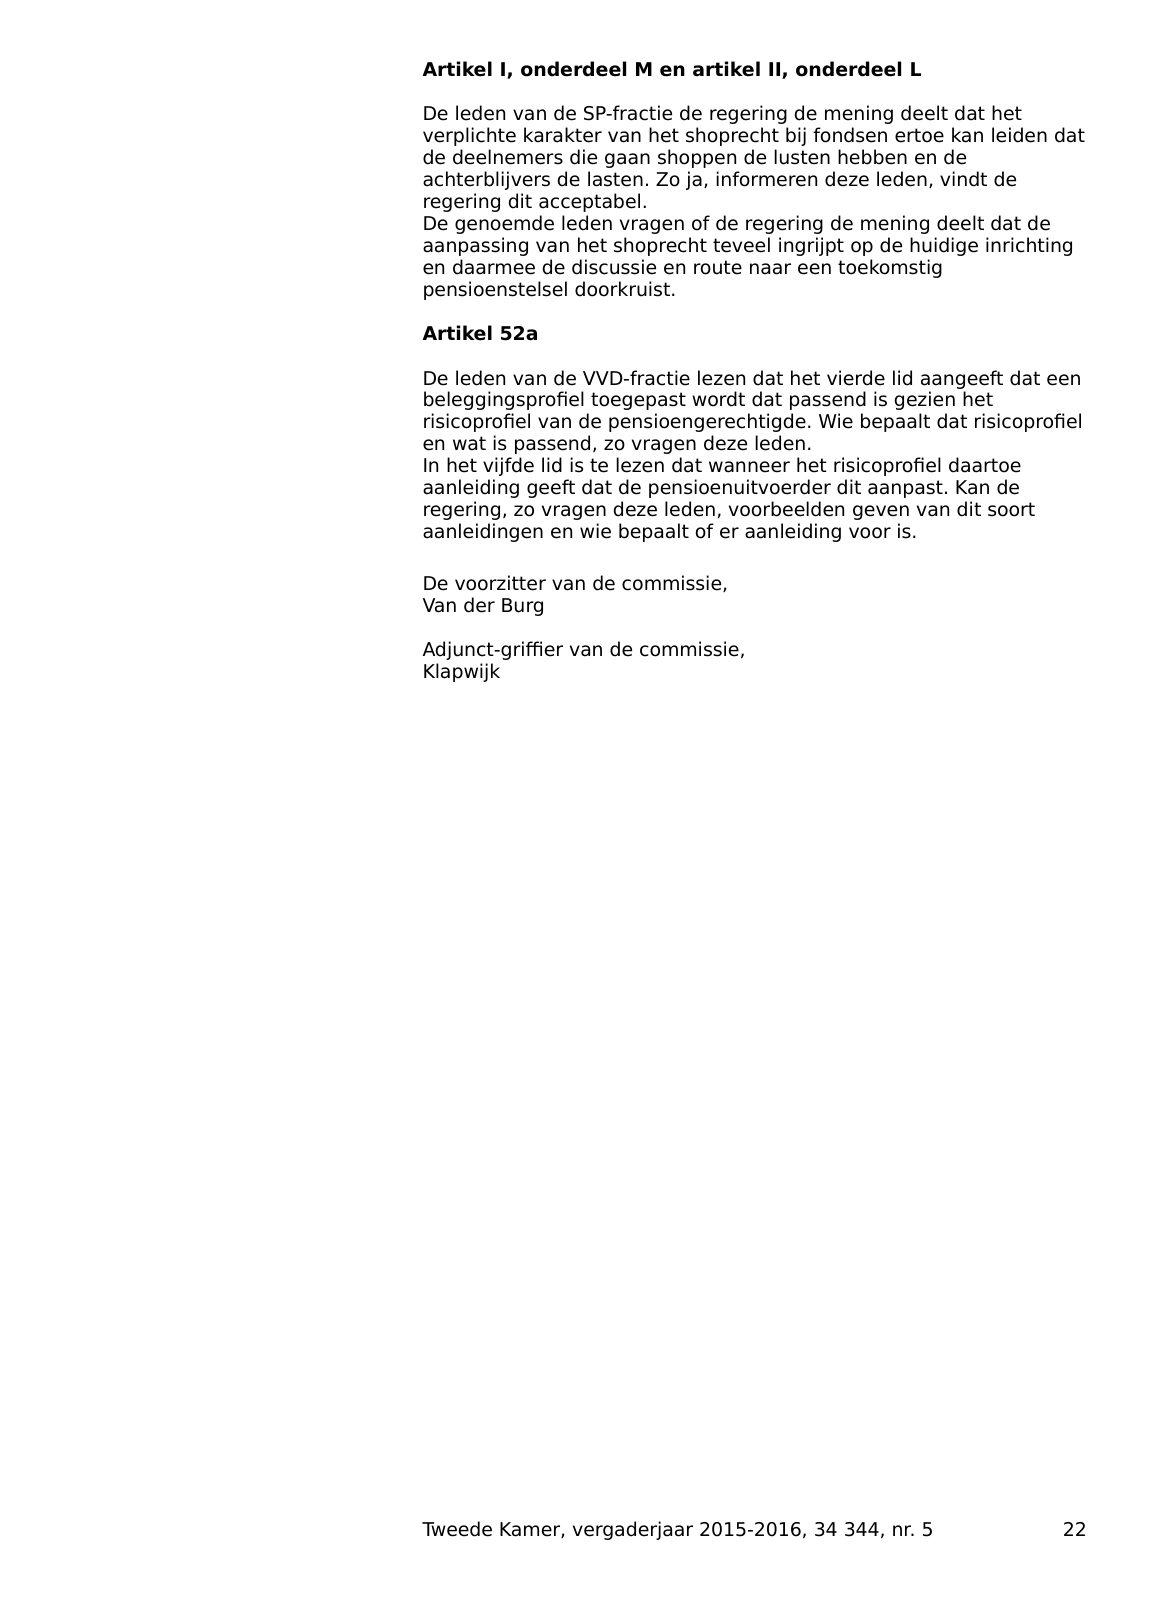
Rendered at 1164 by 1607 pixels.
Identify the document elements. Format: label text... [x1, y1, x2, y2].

subtitle Artikel 52a [422, 323, 1087, 345]
text De leden van de SP-fractie de regering de mening deelt dat het verplichte karakter van het shoprecht bij fondsen ertoe kan leiden dat de deelnemers die gaan shoppen de lusten hebben en de achterblijvers de lasten. Zo ja, informeren deze leden, vindt de regering dit acceptabel. [422, 103, 1087, 213]
subtitle Artikel I, onderdeel M en artikel II, onderdeel L [422, 59, 1087, 81]
text Adjunct-griffier van de commissie, Klapwijk [422, 639, 1087, 683]
text De voorzitter van de commissie, Van der Burg [422, 573, 1087, 617]
text In het vijfde lid is te lezen dat wanneer het risicoprofiel daartoe aanleiding geeft dat de pensioenuitvoerder dit aanpast. Kan de regering, zo vragen deze leden, voorbeelden geven van dit soort aanleidingen en wie bepaalt of er aanleiding voor is. [422, 455, 1087, 543]
text De leden van de VVD-fractie lezen dat het vierde lid aangeeft dat een beleggingsprofiel toegepast wordt dat passend is gezien het risicoprofiel van de pensioengerechtigde. Wie bepaalt dat risicoprofiel en wat is passend, zo vragen deze leden. [422, 367, 1087, 455]
text De genoemde leden vragen of de regering de mening deelt dat de aanpassing van het shoprecht teveel ingrijpt op de huidige inrichting en daarmee de discussie en route naar een toekomstig pensioenstelsel doorkruist. [422, 213, 1087, 301]
